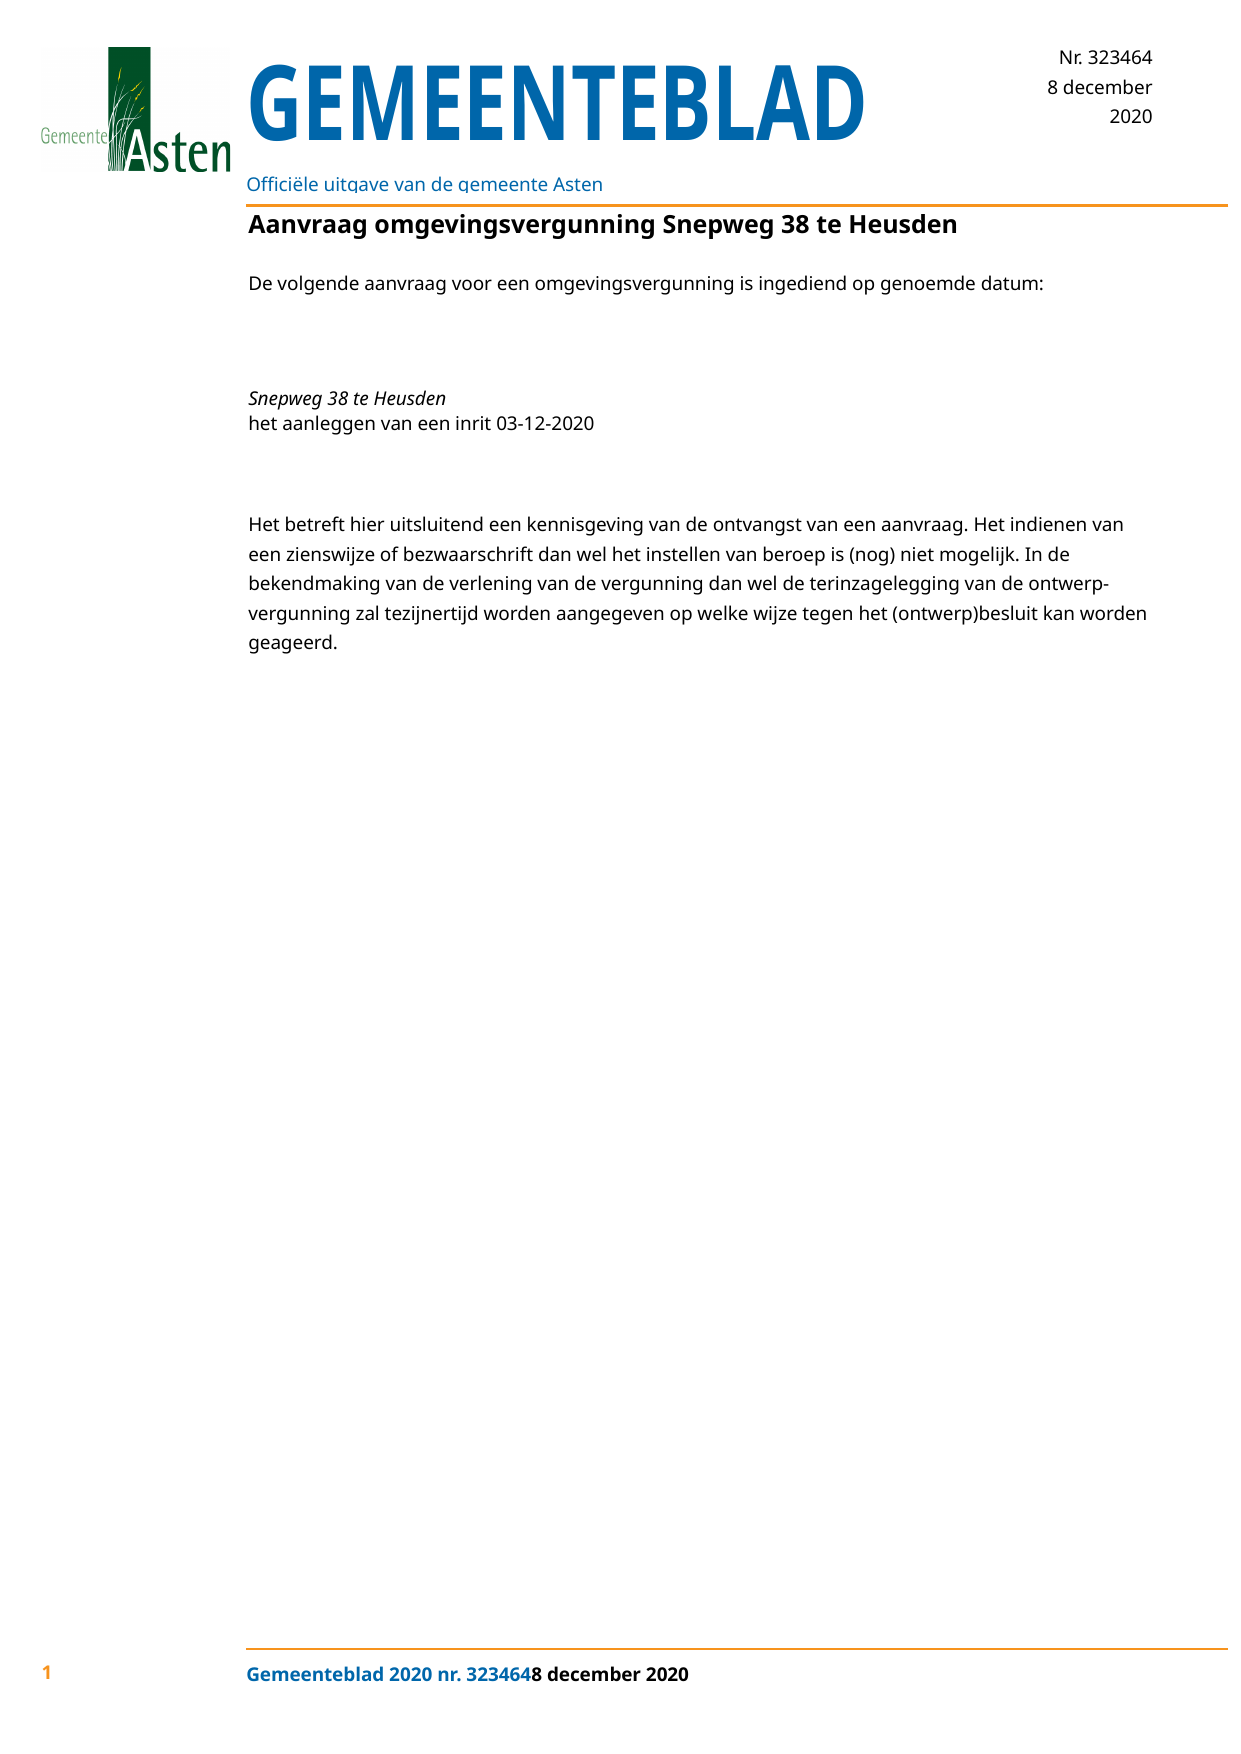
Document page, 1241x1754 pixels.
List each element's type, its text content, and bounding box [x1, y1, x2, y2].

picture [41, 47, 231, 172]
text Snepweg 38 te Heusden [248, 385, 1152, 410]
text het aanleggen van een inrit 03-12-2020 [248, 410, 1152, 436]
text Aanvraag omgevingsvergunning Snepweg 38 te Heusden [248, 207, 1152, 241]
text Het betreft hier uitsluitend een kennisgeving van de ontvangst van een aanvraag. Het indienen van een zienswijze of bezwaarschrift dan wel het instellen van beroep is (nog) niet mogelijk. In de bekendmaking van de verlening van de vergunning dan wel de terinzagelegging van de ontwerp-vergunning zal tezijnertijd worden aangegeven op welke wijze tegen het (ontwerp)besluit kan worden geageerd. [248, 511, 1152, 655]
text De volgende aanvraag voor een omgevingsvergunning is ingediend op genoemde datum: [248, 270, 1152, 296]
